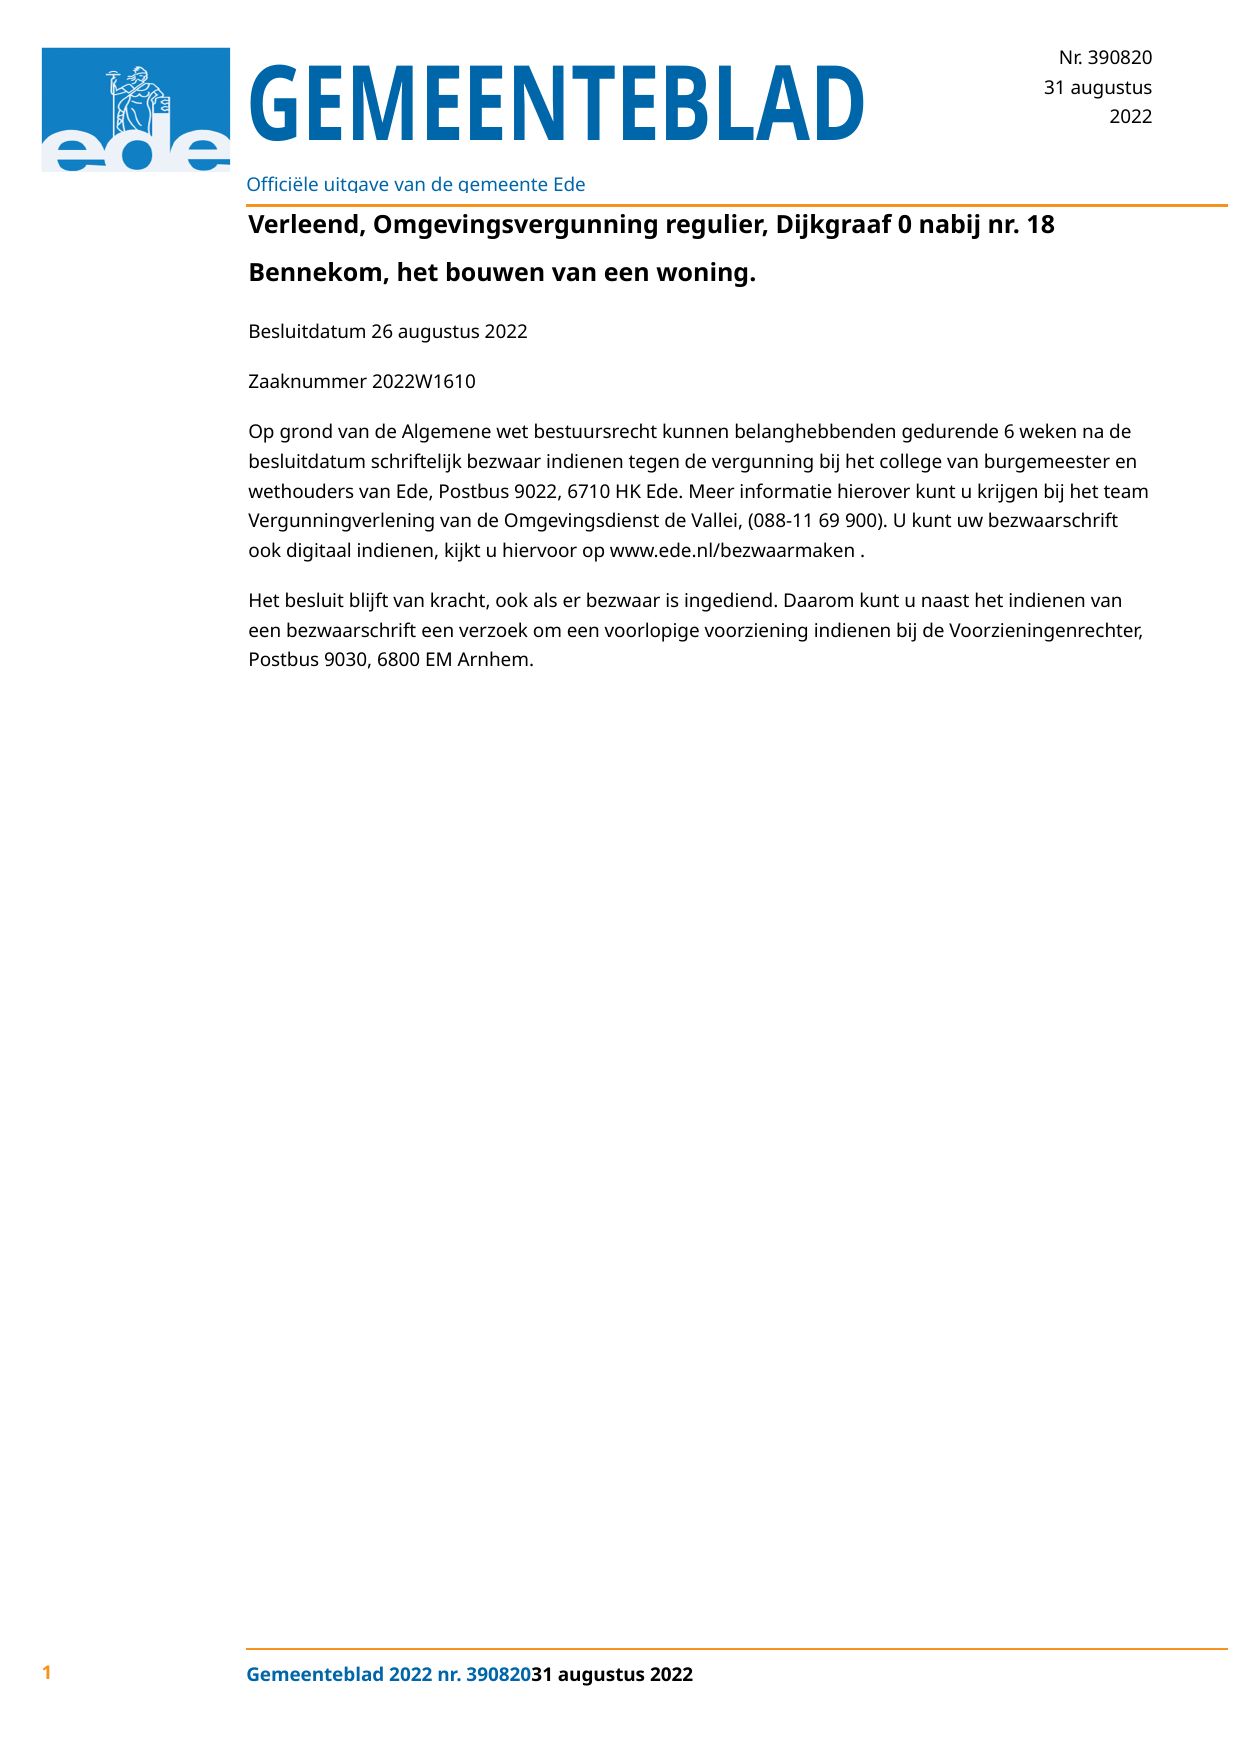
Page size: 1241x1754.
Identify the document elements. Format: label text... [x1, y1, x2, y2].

text Besluitdatum 26 augustus 2022 [248, 318, 1152, 344]
text Verleend, Omgevingsvergunning regulier, Dijkgraaf 0 nabij nr. 18 Bennekom, het bouwen van een woning. [248, 207, 1152, 288]
picture [41, 47, 231, 172]
text Op grond van de Algemene wet bestuursrecht kunnen belanghebbenden gedurende 6 weken na de besluitdatum schriftelijk bezwaar indienen tegen de vergunning bij het college van burgemeester en wethouders van Ede, Postbus 9022, 6710 HK Ede. Meer informatie hierover kunt u krijgen bij het team Vergunningverlening van de Omgevingsdienst de Vallei, (088-11 69 900). U kunt uw bezwaarschrift ook digitaal indienen, kijkt u hiervoor op www.ede.nl/bezwaarmaken . [248, 419, 1152, 563]
text Zaaknummer 2022W1610 [248, 368, 1152, 394]
text Het besluit blijft van kracht, ook als er bezwaar is ingediend. Daarom kunt u naast het indienen van een bezwaarschrift een verzoek om een voorlopige voorziening indienen bij de Voorzieningenrechter, Postbus 9030, 6800 EM Arnhem. [248, 587, 1152, 672]
